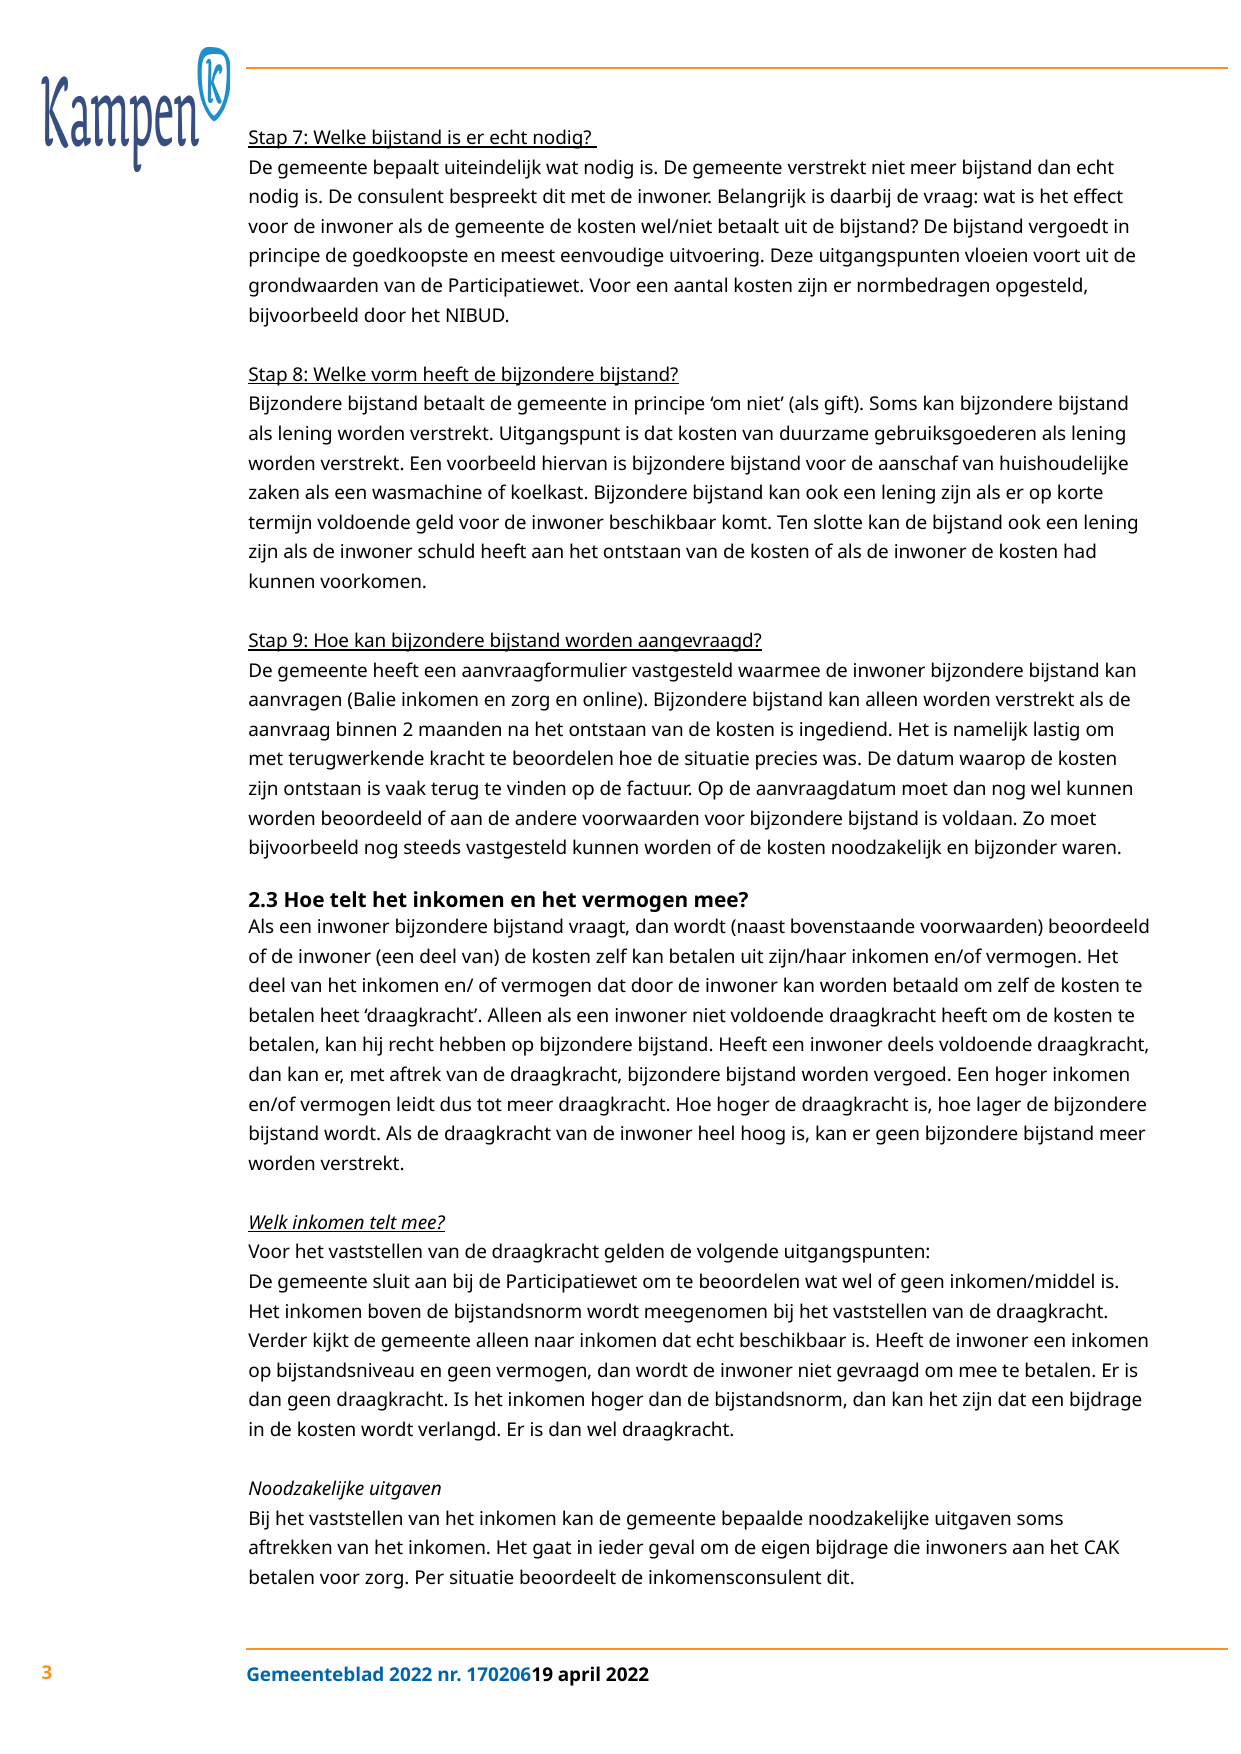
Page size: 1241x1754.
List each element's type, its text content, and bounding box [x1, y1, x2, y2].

text Als een inwoner bijzondere bijstand vraagt, dan wordt (naast bovenstaande voorwaarden) beoordeeld of de inwoner (een deel van) de kosten zelf kan betalen uit zijn/haar inkomen en/of vermogen. Het deel van het inkomen en/ of vermogen dat door de inwoner kan worden betaald om zelf de kosten te betalen heet ‘draagkracht’. Alleen als een inwoner niet voldoende draagkracht heeft om de kosten te betalen, kan hij recht hebben op bijzondere bijstand. Heeft een inwoner deels voldoende draagkracht, dan kan er, met aftrek van de draagkracht, bijzondere bijstand worden vergoed. Een hoger inkomen en/of vermogen leidt dus tot meer draagkracht. Hoe hoger de draagkracht is, hoe lager de bijzondere bijstand wordt. Als de draagkracht van de inwoner heel hoog is, kan er geen bijzondere bijstand meer worden verstrekt. [248, 913, 1152, 1176]
text Noodzakelijke uitgaven [248, 1475, 1152, 1501]
text Bij het vaststellen van het inkomen kan de gemeente bepaalde noodzakelijke uitgaven soms aftrekken van het inkomen. Het gaat in ieder geval om de eigen bijdrage die inwoners aan het CAK betalen voor zorg. Per situatie beoordeelt de inkomensconsulent dit. [248, 1505, 1152, 1590]
text Bijzondere bijstand betaalt de gemeente in principe ‘om niet’ (als gift). Soms kan bijzondere bijstand als lening worden verstrekt. Uitgangspunt is dat kosten van duurzame gebruiksgoederen als lening worden verstrekt. Een voorbeeld hiervan is bijzondere bijstand voor de aanschaf van huishoudelijke zaken als een wasmachine of koelkast. Bijzondere bijstand kan ook een lening zijn als er op korte termijn voldoende geld voor de inwoner beschikbaar komt. Ten slotte kan de bijstand ook een lening zijn als de inwoner schuld heeft aan het ontstaan van de kosten of als de inwoner de kosten had kunnen voorkomen. [248, 391, 1152, 594]
text Stap 7: Welke bijstand is er echt nodig? [248, 124, 1152, 150]
text Stap 8: Welke vorm heeft de bijzondere bijstand? [248, 361, 1152, 387]
text De gemeente heeft een aanvraagformulier vastgesteld waarmee de inwoner bijzondere bijstand kan aanvragen (Balie inkomen en zorg en online). Bijzondere bijstand kan alleen worden verstrekt als de aanvraag binnen 2 maanden na het ontstaan van de kosten is ingediend. Het is namelijk lastig om met terugwerkende kracht te beoordelen hoe de situatie precies was. De datum waarop de kosten zijn ontstaan is vaak terug te vinden op de factuur. Op de aanvraagdatum moet dan nog wel kunnen worden beoordeeld of aan de andere voorwaarden voor bijzondere bijstand is voldaan. Zo moet bijvoorbeeld nog steeds vastgesteld kunnen worden of de kosten noodzakelijk en bijzonder waren. [248, 657, 1152, 860]
picture [41, 47, 231, 172]
text Stap 9: Hoe kan bijzondere bijstand worden aangevraagd? [248, 627, 1152, 653]
text Welk inkomen telt mee? [248, 1209, 1152, 1235]
text Voor het vaststellen van de draagkracht gelden de volgende uitgangspunten: [248, 1239, 1152, 1264]
text De gemeente bepaalt uiteindelijk wat nodig is. De gemeente verstrekt niet meer bijstand dan echt nodig is. De consulent bespreekt dit met de inwoner. Belangrijk is daarbij de vraag: wat is het effect voor de inwoner als de gemeente de kosten wel/niet betaalt uit de bijstand? De bijstand vergoedt in principe de goedkoopste en meest eenvoudige uitvoering. Deze uitgangspunten vloeien voort uit de grondwaarden van de Participatiewet. Voor een aantal kosten zijn er normbedragen opgesteld, bijvoorbeeld door het NIBUD. [248, 154, 1152, 328]
text De gemeente sluit aan bij de Participatiewet om te beoordelen wat wel of geen inkomen/middel is. Het inkomen boven de bijstandsnorm wordt meegenomen bij het vaststellen van de draagkracht. Verder kijkt de gemeente alleen naar inkomen dat echt beschikbaar is. Heeft de inwoner een inkomen op bijstandsniveau en geen vermogen, dan wordt de inwoner niet gevraagd om mee te betalen. Er is dan geen draagkracht. Is het inkomen hoger dan de bijstandsnorm, dan kan het zijn dat een bijdrage in de kosten wordt verlangd. Er is dan wel draagkracht. [248, 1268, 1152, 1442]
text 2.3 Hoe telt het inkomen en het vermogen mee? [248, 885, 1152, 913]
